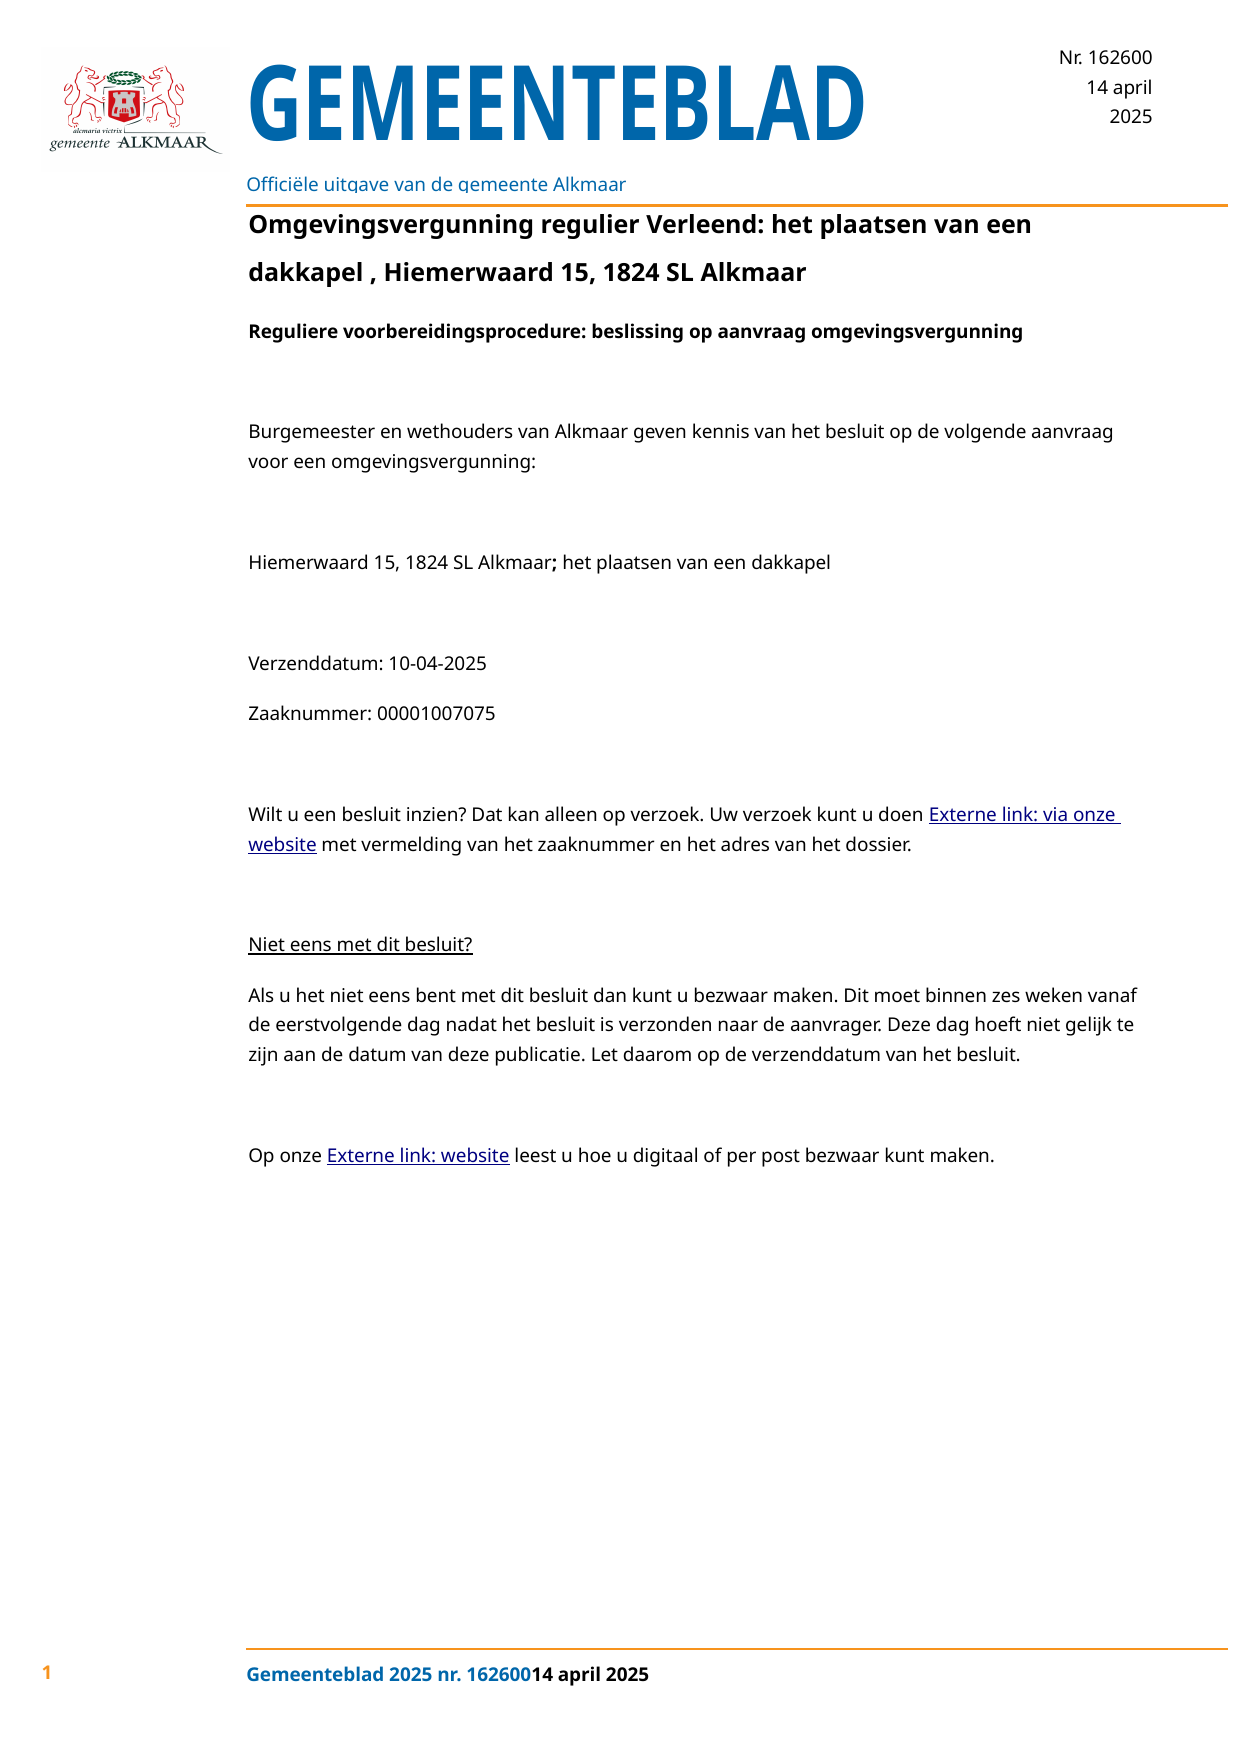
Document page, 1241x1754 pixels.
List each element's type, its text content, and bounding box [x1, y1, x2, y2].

picture [41, 47, 231, 172]
text Niet eens met dit besluit? [248, 932, 1152, 957]
text Omgevingsvergunning regulier Verleend: het plaatsen van een dakkapel , Hiemerwaard 15, 1824 SL Alkmaar [248, 207, 1152, 288]
text Hiemerwaard 15, 1824 SL Alkmaar; het plaatsen van een dakkapel [248, 549, 1152, 575]
text Wilt u een besluit inzien? Dat kan alleen op verzoek. Uw verzoek kunt u doen Externe link: via onze website met vermelding van het zaaknummer en het adres van het dossier. [248, 801, 1152, 857]
text Zaaknummer: 00001007075 [248, 700, 1152, 726]
text Op onze Externe link: website leest u hoe u digitaal of per post bezwaar kunt maken. [248, 1142, 1152, 1168]
text Reguliere voorbereidingsprocedure: beslissing op aanvraag omgevingsvergunning [248, 318, 1152, 344]
text Verzenddatum: 10-04-2025 [248, 650, 1152, 676]
text Als u het niet eens bent met dit besluit dan kunt u bezwaar maken. Dit moet binnen zes weken vanaf de eerstvolgende dag nadat het besluit is verzonden naar de aanvrager. Deze dag hoeft niet gelijk te zijn aan de datum van deze publicatie. Let daarom op de verzenddatum van het besluit. [248, 982, 1152, 1067]
text Burgemeester en wethouders van Alkmaar geven kennis van het besluit op de volgende aanvraag voor een omgevingsvergunning: [248, 419, 1152, 474]
